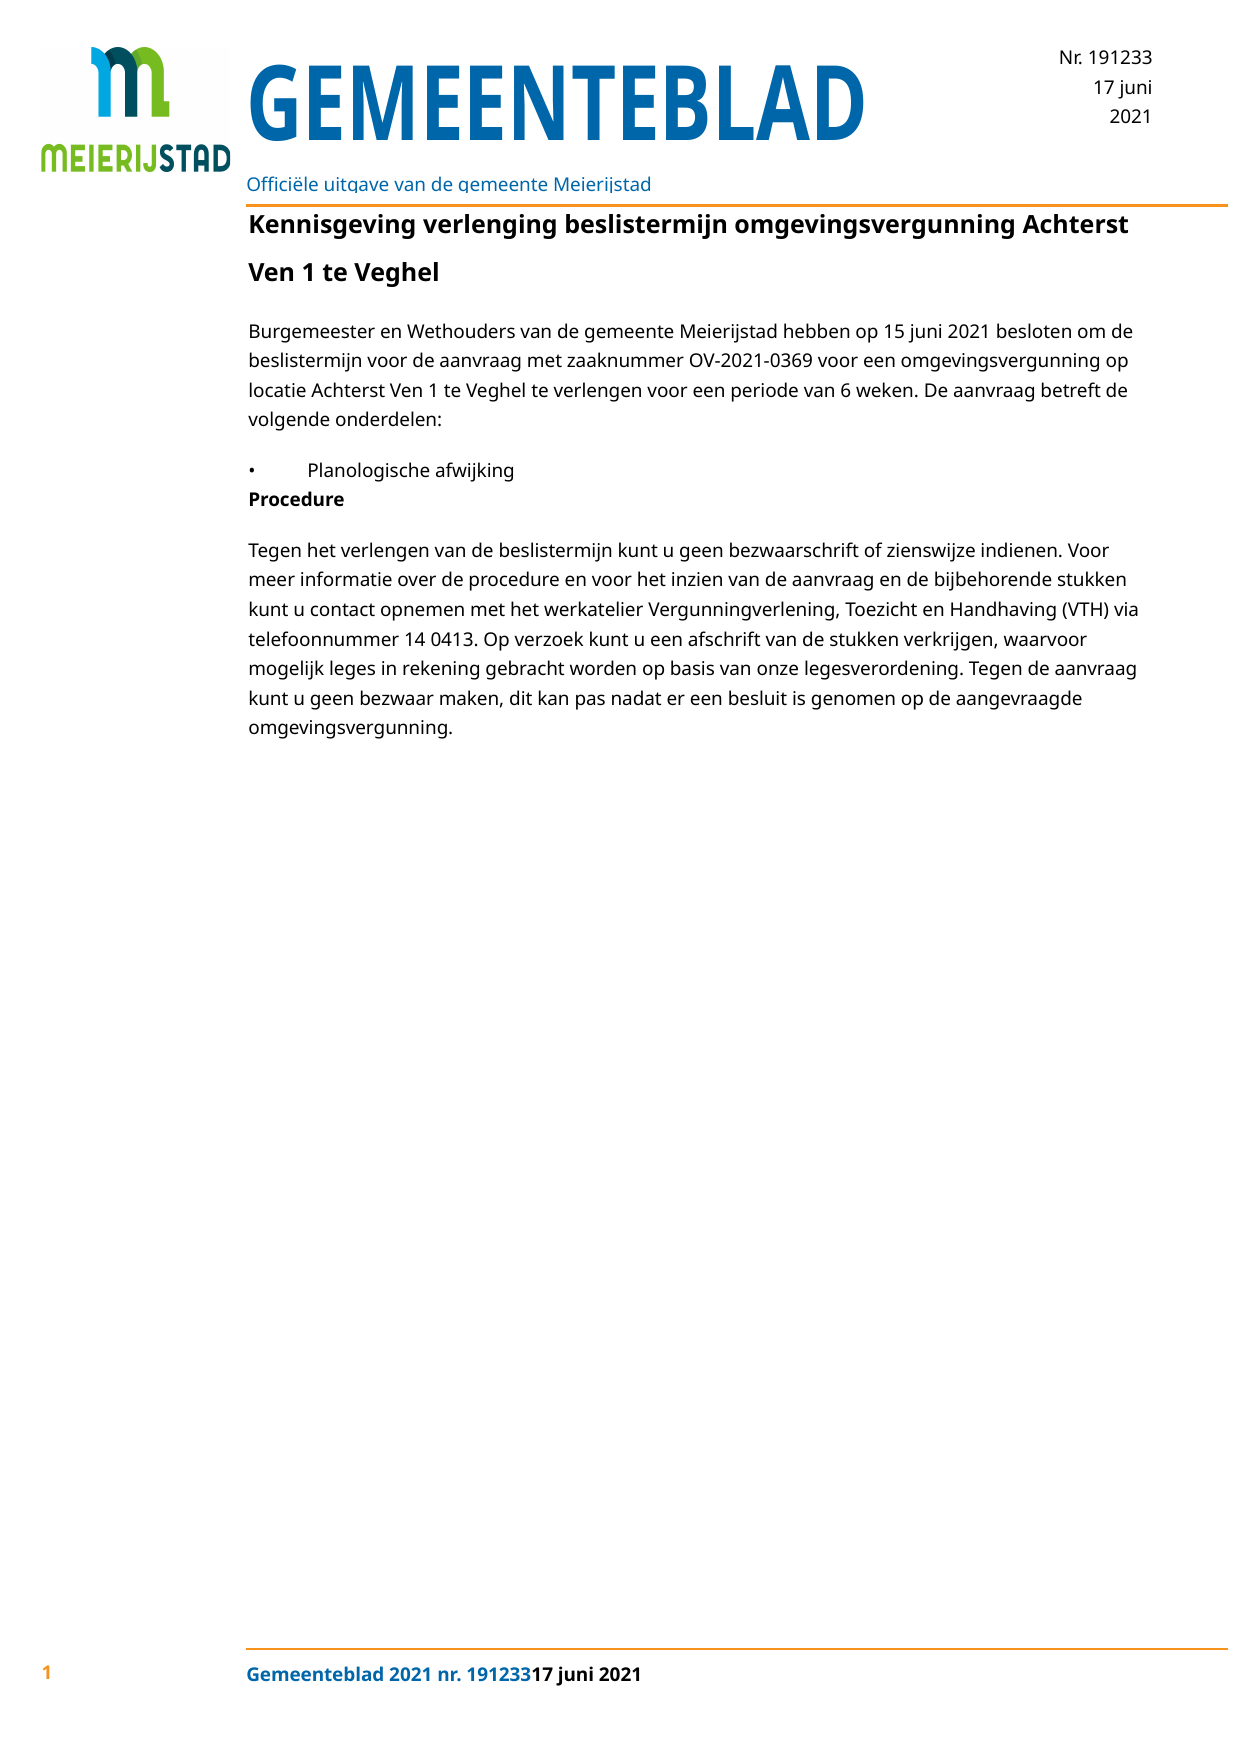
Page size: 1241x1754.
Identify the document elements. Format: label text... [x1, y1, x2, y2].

text Tegen het verlengen van de beslistermijn kunt u geen bezwaarschrift of zienswijze indienen. Voor meer informatie over de procedure en voor het inzien van de aanvraag en de bijbehorende stukken kunt u contact opnemen met het werkatelier Vergunningverlening, Toezicht en Handhaving (VTH) via telefoonnummer 14 0413. Op verzoek kunt u een afschrift van de stukken verkrijgen, waarvoor mogelijk leges in rekening gebracht worden op basis van onze legesverordening. Tegen de aanvraag kunt u geen bezwaar maken, dit kan pas nadat er een besluit is genomen op de aangevraagde omgevingsvergunning. [248, 537, 1152, 740]
picture [41, 47, 231, 172]
text Kennisgeving verlenging beslistermijn omgevingsvergunning Achterst Ven 1 te Veghel [248, 207, 1152, 288]
list Planologische afwijking [248, 457, 1152, 483]
text Burgemeester en Wethouders van de gemeente Meierijstad hebben op 15 juni 2021 besloten om de beslistermijn voor de aanvraag met zaaknummer OV-2021-0369 voor een omgevingsvergunning op locatie Achterst Ven 1 te Veghel te verlengen voor een periode van 6 weken. De aanvraag betreft de volgende onderdelen: [248, 318, 1152, 432]
text Procedure [248, 487, 1152, 512]
